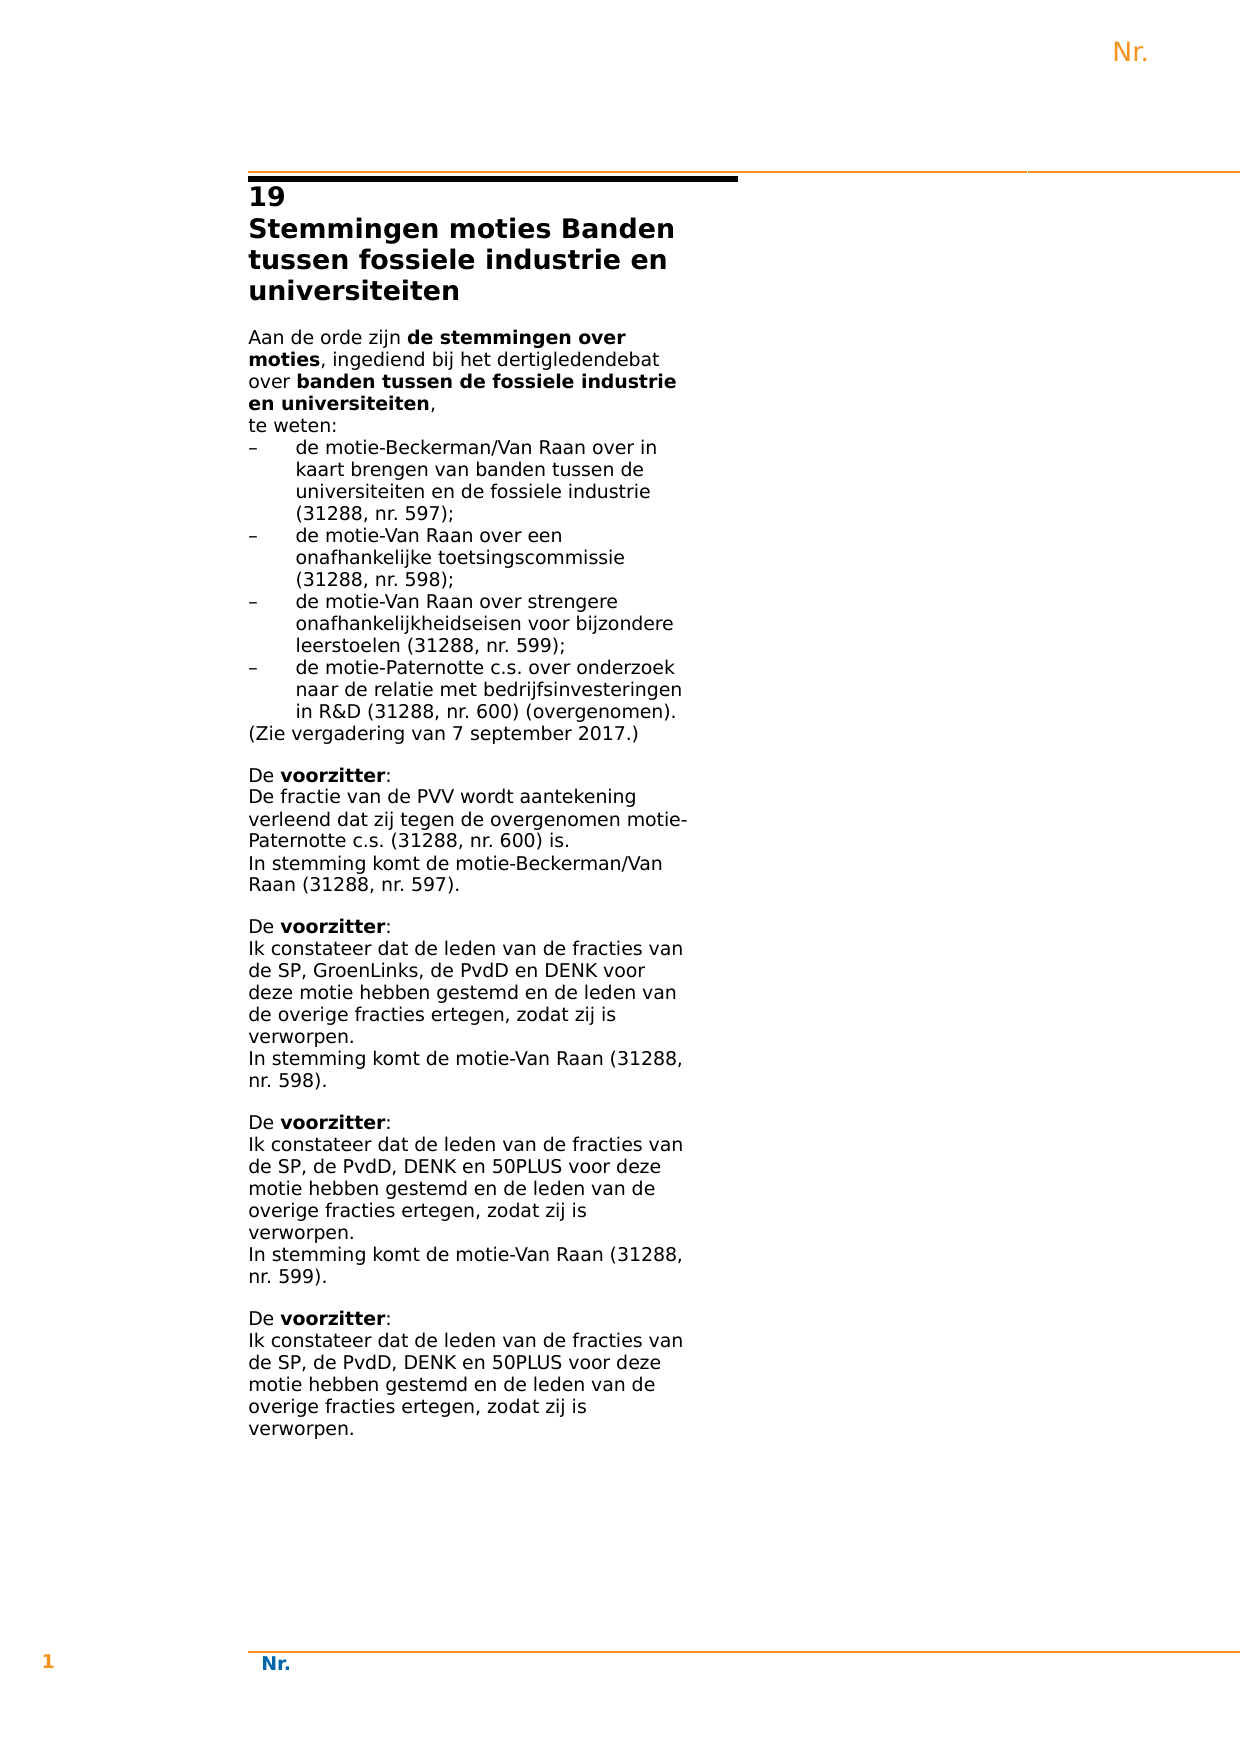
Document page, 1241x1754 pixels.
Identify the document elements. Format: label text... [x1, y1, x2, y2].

text De voorzitter: [248, 764, 691, 786]
list de motie-Paternotte c.s. over onderzoek naar de relatie met bedrijfsinvesteringen in R&D (31288, nr. 600) (overgenomen). [248, 657, 691, 722]
text In stemming komt de motie-Van Raan (31288, nr. 598). [248, 1048, 691, 1092]
text De voorzitter: [248, 1112, 691, 1134]
text te weten: [248, 415, 691, 437]
text Ik constateer dat de leden van de fracties van de SP, GroenLinks, de PvdD en DENK voor deze motie hebben gestemd en de leden van de overige fracties ertegen, zodat zij is verworpen. [248, 938, 691, 1048]
text De voorzitter: [248, 916, 691, 938]
text (Zie vergadering van 7 september 2017.) [248, 722, 691, 744]
list de motie-Van Raan over strengere onafhankelijkheidseisen voor bijzondere leerstoelen (31288, nr. 599); [248, 591, 691, 657]
text Ik constateer dat de leden van de fracties van de SP, de PvdD, DENK en 50PLUS voor deze motie hebben gestemd en de leden van de overige fracties ertegen, zodat zij is verworpen. [248, 1330, 691, 1440]
list de motie-Beckerman/Van Raan over in kaart brengen van banden tussen de universiteiten en de fossiele industrie (31288, nr. 597); [248, 437, 691, 525]
text De fractie van de PVV wordt aantekening verleend dat zij tegen de overgenomen motie-Paternotte c.s. (31288, nr. 600) is. [248, 786, 691, 852]
text Ik constateer dat de leden van de fracties van de SP, de PvdD, DENK en 50PLUS voor deze motie hebben gestemd en de leden van de overige fracties ertegen, zodat zij is verworpen. [248, 1134, 691, 1244]
text Aan de orde zijn de stemmingen over moties, ingediend bij het dertigledendebat over banden tussen de fossiele industrie en universiteiten, [248, 327, 691, 415]
text De voorzitter: [248, 1308, 691, 1330]
title 19 Stemmingen moties Banden tussen fossiele industrie en universiteiten [248, 182, 691, 307]
text In stemming komt de motie-Beckerman/Van Raan (31288, nr. 597). [248, 852, 691, 896]
list de motie-Van Raan over een onafhankelijke toetsingscommissie (31288, nr. 598); [248, 525, 691, 591]
text In stemming komt de motie-Van Raan (31288, nr. 599). [248, 1244, 691, 1288]
